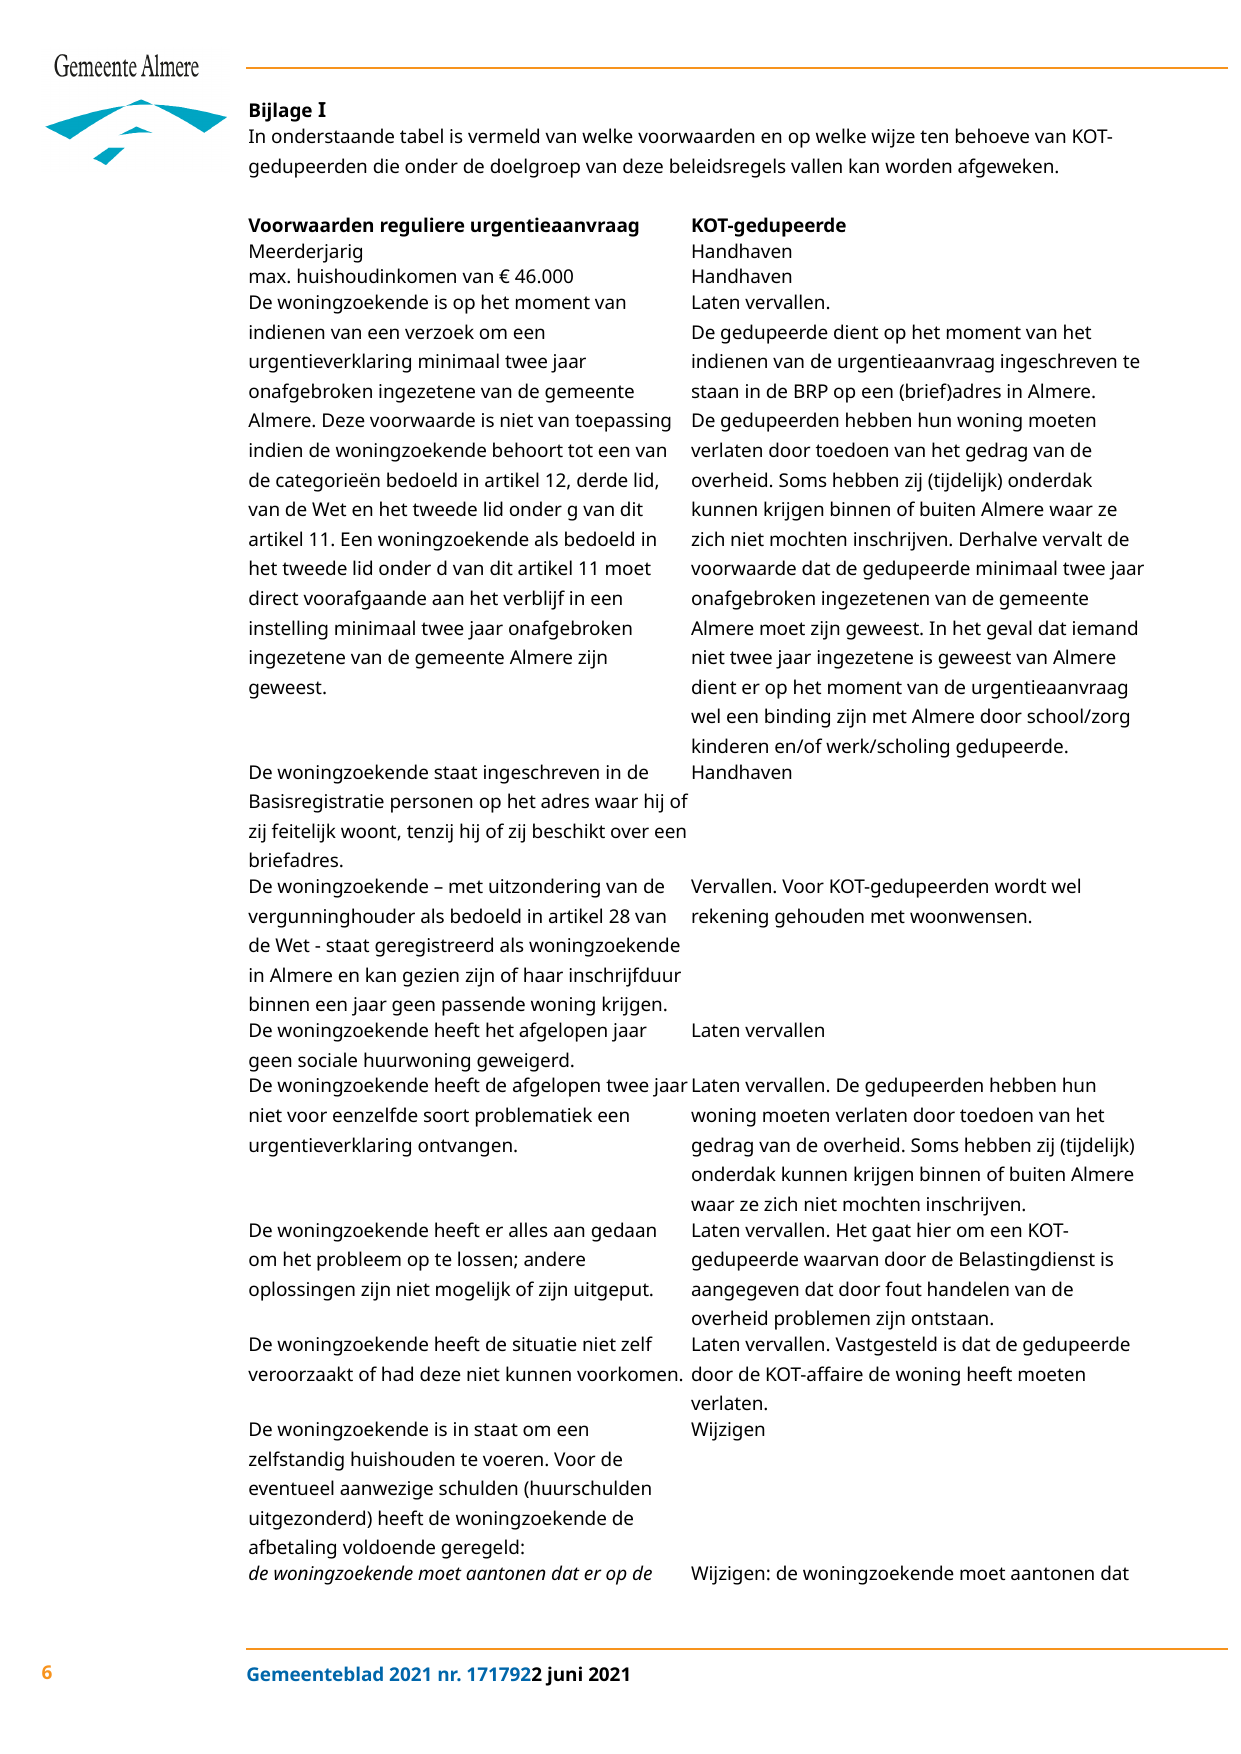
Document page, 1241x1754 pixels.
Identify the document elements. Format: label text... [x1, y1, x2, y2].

table_header KOT-gedupeerde [691, 212, 1152, 238]
table_cell De woningzoekende heeft het afgelopen jaar geen sociale huurwoning geweigerd. [248, 1018, 691, 1073]
table_cell De woningzoekende staat ingeschreven in de Basisregistratie personen op het adres waar hij of zij feitelijk woont, tenzij hij of zij beschikt over een briefadres. [248, 759, 691, 873]
table_cell Meerderjarig [248, 238, 691, 264]
table_cell De woningzoekende is op het moment van indienen van een verzoek om een urgentieverklaring minimaal twee jaar onafgebroken ingezetene van de gemeente Almere. Deze voorwaarde is niet van toepassing indien de woningzoekende behoort tot een van de categorieën bedoeld in artikel 12, derde lid, van de Wet en het tweede lid onder g van dit artikel 11. Een woningzoekende als bedoeld in het tweede lid onder d van dit artikel 11 moet direct voorafgaande aan het verblijf in een instelling minimaal twee jaar onafgebroken ingezetene van de gemeente Almere zijn geweest. [248, 289, 691, 759]
table_cell Vervallen. Voor KOT-gedupeerden wordt wel rekening gehouden met woonwensen. [691, 873, 1152, 1017]
text Bijlage I [248, 95, 1152, 123]
table_cell max. huishoudinkomen van € 46.000 [248, 264, 691, 289]
table_cell Laten vervallen. De gedupeerden hebben hun woning moeten verlaten door toedoen van het gedrag van de overheid. Soms hebben zij (tijdelijk) onderdak kunnen krijgen binnen of buiten Almere waar ze zich niet mochten inschrijven. [691, 1073, 1152, 1217]
table_header Voorwaarden reguliere urgentieaanvraag [248, 212, 691, 238]
table_cell Handhaven [691, 264, 1152, 289]
table_cell Wijzigen [691, 1416, 1152, 1560]
table_cell De woningzoekende is in staat om een zelfstandig huishouden te voeren. Voor de eventueel aanwezige schulden (huurschulden uitgezonderd) heeft de woningzoekende de afbetaling voldoende geregeld: [248, 1416, 691, 1560]
table_cell De woningzoekende – met uitzondering van de vergunninghouder als bedoeld in artikel 28 van de Wet - staat geregistreerd als woningzoekende in Almere en kan gezien zijn of haar inschrijfduur binnen een jaar geen passende woning krijgen. [248, 873, 691, 1017]
table_cell de woningzoekende moet aantonen dat er op de [248, 1560, 691, 1586]
picture [41, 47, 231, 172]
table_cell Wijzigen: de woningzoekende moet aantonen dat [691, 1560, 1152, 1586]
table_cell Laten vervallen [691, 1018, 1152, 1073]
text In onderstaande tabel is vermeld van welke voorwaarden en op welke wijze ten behoeve van KOT-gedupeerden die onder de doelgroep van deze beleidsregels vallen kan worden afgeweken. [248, 123, 1152, 179]
table_cell De woningzoekende heeft de situatie niet zelf veroorzaakt of had deze niet kunnen voorkomen. [248, 1331, 691, 1416]
table_cell De woningzoekende heeft de afgelopen twee jaar niet voor eenzelfde soort problematiek een urgentieverklaring ontvangen. [248, 1073, 691, 1217]
table_cell Handhaven [691, 238, 1152, 264]
table_cell Laten vervallen. De gedupeerde dient op het moment van het indienen van de urgentieaanvraag ingeschreven te staan in de BRP op een (brief)adres in Almere. De gedupeerden hebben hun woning moeten verlaten door toedoen van het gedrag van de overheid. Soms hebben zij (tijdelijk) onderdak kunnen krijgen binnen of buiten Almere waar ze zich niet mochten inschrijven. Derhalve vervalt de voorwaarde dat de gedupeerde minimaal twee jaar onafgebroken ingezetenen van de gemeente Almere moet zijn geweest. In het geval dat iemand niet twee jaar ingezetene is geweest van Almere dient er op het moment van de urgentieaanvraag wel een binding zijn met Almere door school/zorg kinderen en/of werk/scholing gedupeerde. [691, 289, 1152, 759]
table_cell Laten vervallen. Vastgesteld is dat de gedupeerde door de KOT-affaire de woning heeft moeten verlaten. [691, 1331, 1152, 1416]
table_cell Handhaven [691, 759, 1152, 873]
table_cell Laten vervallen. Het gaat hier om een KOT-gedupeerde waarvan door de Belastingdienst is aangegeven dat door fout handelen van de overheid problemen zijn ontstaan. [691, 1217, 1152, 1331]
table_cell De woningzoekende heeft er alles aan gedaan om het probleem op te lossen; andere oplossingen zijn niet mogelijk of zijn uitgeput. [248, 1217, 691, 1331]
